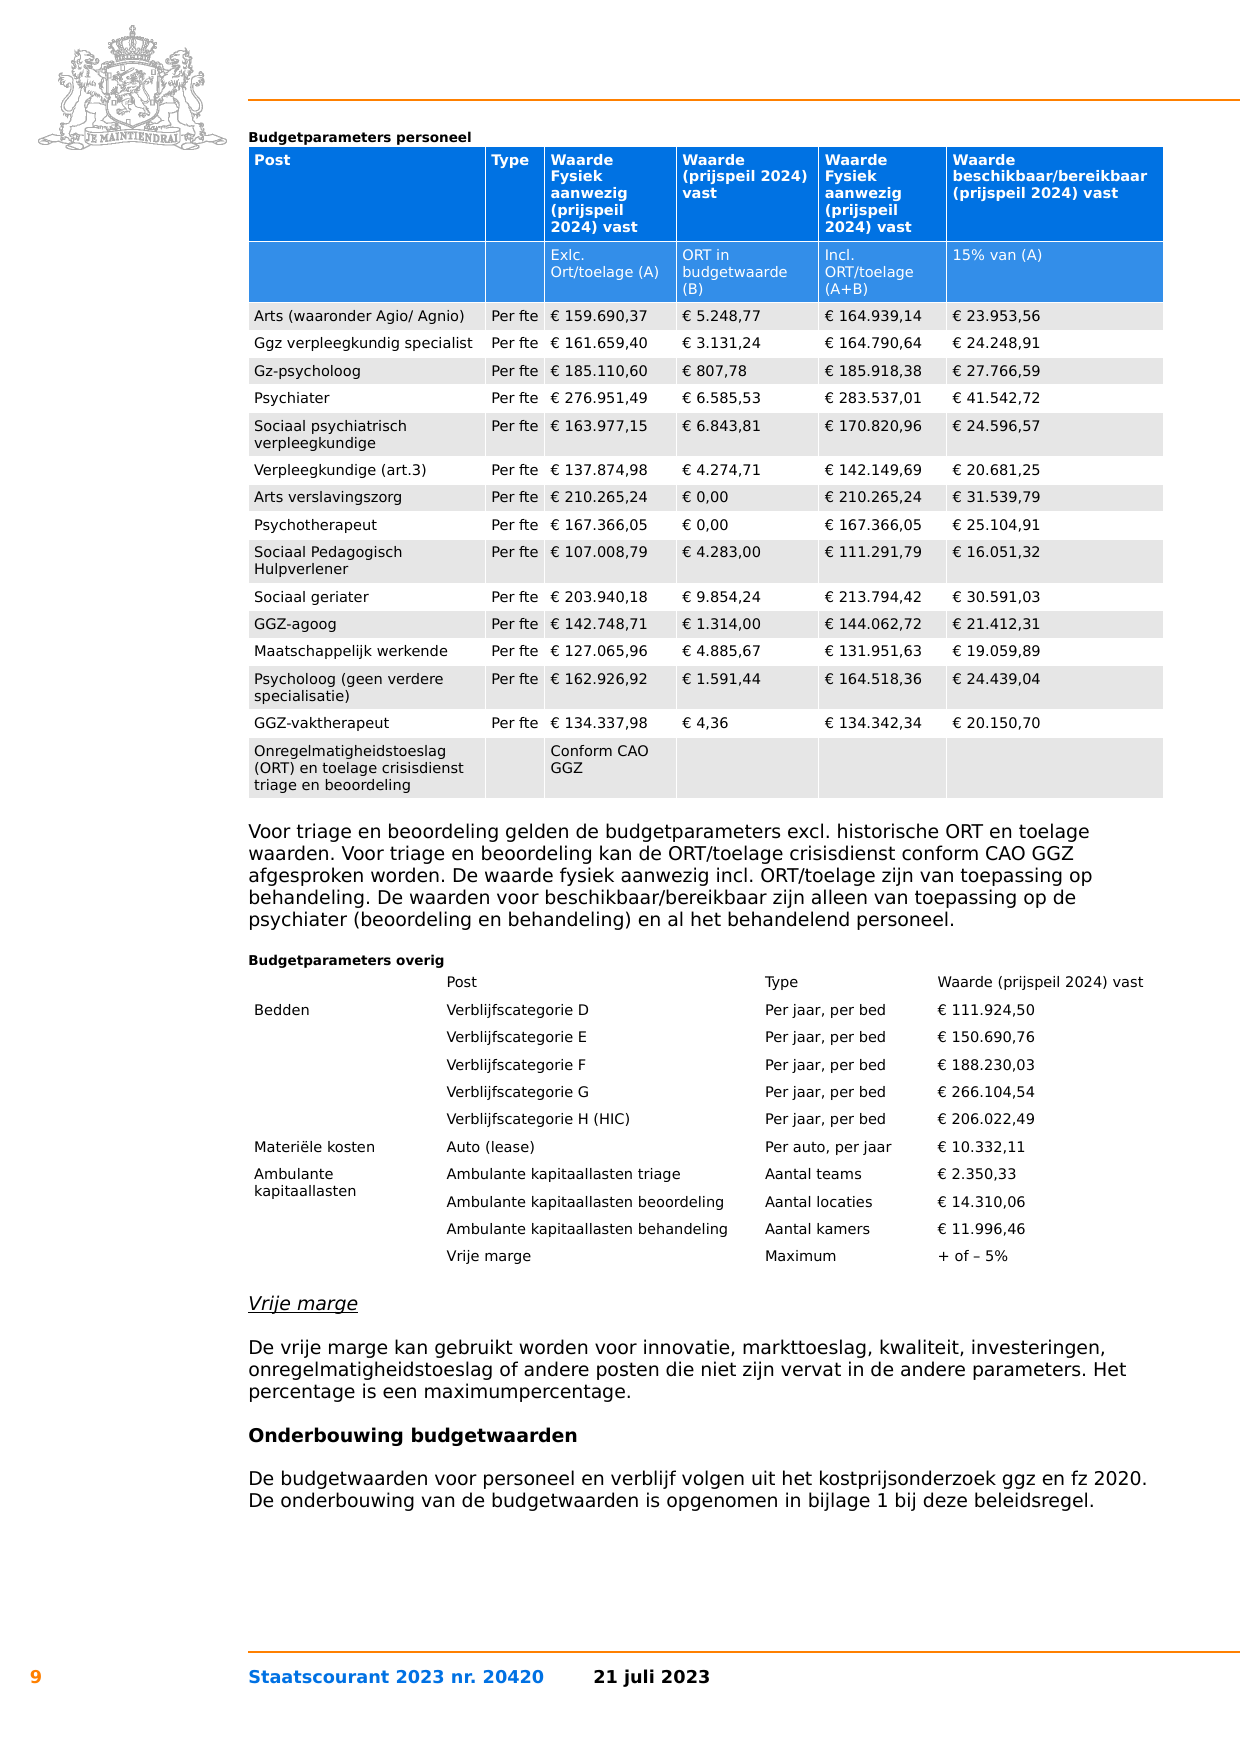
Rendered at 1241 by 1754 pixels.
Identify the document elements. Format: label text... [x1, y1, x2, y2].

table_cell € 188.230,03 [932, 1052, 1163, 1078]
table_cell + of – 5% [932, 1244, 1163, 1270]
table_cell € 164.518,36 [819, 666, 946, 709]
table_cell Ggz verpleegkundig specialist [249, 331, 485, 357]
table_cell Incl. ORT/toelage (A+B) [819, 242, 946, 302]
table_cell Vrije marge [441, 1244, 758, 1270]
table_cell € 134.337,98 [545, 710, 676, 737]
table_cell € 210.265,24 [819, 485, 946, 511]
table_cell Aantal teams [759, 1161, 931, 1188]
table_cell GGZ-agoog [249, 611, 485, 638]
table_cell € 283.537,01 [819, 386, 946, 412]
table_cell € 21.412,31 [947, 611, 1163, 638]
table_cell Ambulante kapitaallasten [249, 1161, 440, 1242]
table_cell Materiële kosten [249, 1134, 440, 1160]
table_cell Per fte [486, 666, 544, 709]
table_cell € 23.953,56 [947, 303, 1163, 330]
table_cell Per jaar, per bed [759, 1079, 931, 1106]
table_cell € 159.690,37 [545, 303, 676, 330]
table_cell Post [249, 147, 485, 241]
table_cell € 24.439,04 [947, 666, 1163, 709]
table_cell € 131.951,63 [819, 639, 946, 665]
table_cell ORT in budgetwaarde (B) [677, 242, 818, 302]
table_cell Psychotherapeut [249, 512, 485, 538]
table_cell Type [759, 970, 931, 996]
subtitle Onderbouwing budgetwaarden [248, 1424, 1163, 1446]
table_cell € 163.977,15 [545, 413, 676, 456]
table_cell Ambulante kapitaallasten behandeling [441, 1216, 758, 1242]
table_header Budgetparameters personeel [248, 130, 1163, 146]
table_cell [486, 242, 544, 302]
table_cell € 137.874,98 [545, 457, 676, 484]
table_cell Gz-psycholoog [249, 358, 485, 384]
table_cell Per fte [486, 639, 544, 665]
table_cell € 111.291,79 [819, 540, 946, 583]
table_cell € 4,36 [677, 710, 818, 737]
table_cell Per fte [486, 485, 544, 511]
table_cell € 11.996,46 [932, 1216, 1163, 1242]
table_cell 15% van (A) [947, 242, 1163, 302]
table_cell € 20.681,25 [947, 457, 1163, 484]
table_cell Sociaal geriater [249, 584, 485, 610]
table_cell [677, 738, 818, 798]
table_cell Arts (waaronder Agio/ Agnio) [249, 303, 485, 330]
table_cell GGZ-vaktherapeut [249, 710, 485, 737]
table_cell € 6.843,81 [677, 413, 818, 456]
table_cell Verblijfscategorie D [441, 997, 758, 1023]
table_cell € 19.059,89 [947, 639, 1163, 665]
table_cell Per jaar, per bed [759, 997, 931, 1023]
table_cell € 142.748,71 [545, 611, 676, 638]
table_cell Per fte [486, 457, 544, 484]
table_cell € 9.854,24 [677, 584, 818, 610]
table_cell Per fte [486, 611, 544, 638]
table_cell € 107.008,79 [545, 540, 676, 583]
picture [38, 25, 227, 150]
table_cell Per jaar, per bed [759, 1024, 931, 1051]
text De onderbouwing van de budgetwaarden is opgenomen in bijlage 1 bij deze beleidsregel. [248, 1490, 1163, 1512]
table_cell € 164.790,64 [819, 331, 946, 357]
table_cell € 276.951,49 [545, 386, 676, 412]
table_cell € 4.283,00 [677, 540, 818, 583]
table_cell € 111.924,50 [932, 997, 1163, 1023]
table_cell Verblijfscategorie G [441, 1079, 758, 1106]
table_cell [249, 1244, 440, 1270]
table_cell € 3.131,24 [677, 331, 818, 357]
table_cell € 27.766,59 [947, 358, 1163, 384]
subtitle Vrije marge [248, 1293, 1163, 1315]
table_cell Verpleegkundige (art.3) [249, 457, 485, 484]
table_cell Per fte [486, 710, 544, 737]
table_cell € 0,00 [677, 485, 818, 511]
table_cell € 134.342,34 [819, 710, 946, 737]
table_cell Waarde (prijspeil 2024) vast [677, 147, 818, 241]
table_cell Sociaal Pedagogisch Hulpverlener [249, 540, 485, 583]
table_cell [249, 970, 440, 996]
table_cell € 206.022,49 [932, 1107, 1163, 1133]
table_cell € 167.366,05 [819, 512, 946, 538]
table_cell € 185.918,38 [819, 358, 946, 384]
table_cell € 24.596,57 [947, 413, 1163, 456]
table_cell Per fte [486, 413, 544, 456]
table_cell Per fte [486, 303, 544, 330]
table_cell [947, 738, 1163, 798]
table_cell € 807,78 [677, 358, 818, 384]
table_cell [486, 738, 544, 798]
table_cell € 0,00 [677, 512, 818, 538]
table_cell Waarde Fysiek aanwezig (prijspeil 2024) vast [545, 147, 676, 241]
table_cell Aantal locaties [759, 1189, 931, 1215]
table_cell Ambulante kapitaallasten beoordeling [441, 1189, 758, 1215]
text De budgetwaarden voor personeel en verblijf volgen uit het kostprijsonderzoek ggz en fz 2020. [248, 1468, 1163, 1490]
table_cell € 41.542,72 [947, 386, 1163, 412]
table_cell € 4.885,67 [677, 639, 818, 665]
table_cell Verblijfscategorie H (HIC) [441, 1107, 758, 1133]
table_cell Maximum [759, 1244, 931, 1270]
table_cell € 4.274,71 [677, 457, 818, 484]
table_cell Per fte [486, 331, 544, 357]
table_cell € 170.820,96 [819, 413, 946, 456]
table_cell Aantal kamers [759, 1216, 931, 1242]
table_cell Arts verslavingszorg [249, 485, 485, 511]
table_cell € 25.104,91 [947, 512, 1163, 538]
table_cell Bedden [249, 997, 440, 1133]
table_cell € 10.332,11 [932, 1134, 1163, 1160]
table_cell Per fte [486, 584, 544, 610]
table_cell € 203.940,18 [545, 584, 676, 610]
table_cell Per jaar, per bed [759, 1107, 931, 1133]
table_cell € 185.110,60 [545, 358, 676, 384]
table_cell € 20.150,70 [947, 710, 1163, 737]
table_cell Maatschappelijk werkende [249, 639, 485, 665]
table_cell Verblijfscategorie F [441, 1052, 758, 1078]
table_cell Auto (lease) [441, 1134, 758, 1160]
table_cell Post [441, 970, 758, 996]
table_header Budgetparameters overig [248, 953, 1163, 968]
table_cell € 6.585,53 [677, 386, 818, 412]
table_cell € 31.539,79 [947, 485, 1163, 511]
table_cell Exlc. Ort/toelage (A) [545, 242, 676, 302]
table_cell € 5.248,77 [677, 303, 818, 330]
table_cell Per jaar, per bed [759, 1052, 931, 1078]
table_cell Ambulante kapitaallasten triage [441, 1161, 758, 1188]
table_cell Per fte [486, 512, 544, 538]
table_cell Waarde beschikbaar/bereikbaar (prijspeil 2024) vast [947, 147, 1163, 241]
table_cell € 2.350,33 [932, 1161, 1163, 1188]
table_cell Conform CAO GGZ [545, 738, 676, 798]
table_cell Per fte [486, 358, 544, 384]
table_cell Per auto, per jaar [759, 1134, 931, 1160]
table_cell Per fte [486, 386, 544, 412]
table_cell Per fte [486, 540, 544, 583]
table_cell € 164.939,14 [819, 303, 946, 330]
table_cell € 142.149,69 [819, 457, 946, 484]
text De vrije marge kan gebruikt worden voor innovatie, markttoeslag, kwaliteit, investeringen, onregelmatigheidstoeslag of andere posten die niet zijn vervat in de andere parameters. Het percentage is een maximumpercentage. [248, 1337, 1163, 1403]
table_cell € 1.591,44 [677, 666, 818, 709]
table_cell Psychiater [249, 386, 485, 412]
table_cell € 210.265,24 [545, 485, 676, 511]
text Voor triage en beoordeling gelden de budgetparameters excl. historische ORT en toelage waarden. Voor triage en beoordeling kan de ORT/toelage crisisdienst conform CAO GGZ afgesproken worden. De waarde fysiek aanwezig incl. ORT/toelage zijn van toepassing op behandeling. De waarden voor beschikbaar/bereikbaar zijn alleen van toepassing op de psychiater (beoordeling en behandeling) en al het behandelend personeel. [248, 821, 1163, 931]
table_cell € 266.104,54 [932, 1079, 1163, 1106]
table_cell € 150.690,76 [932, 1024, 1163, 1051]
table_cell € 1.314,00 [677, 611, 818, 638]
table_cell Waarde Fysiek aanwezig (prijspeil 2024) vast [819, 147, 946, 241]
table_cell [249, 242, 485, 302]
table_cell € 30.591,03 [947, 584, 1163, 610]
table_cell € 144.062,72 [819, 611, 946, 638]
table_cell € 161.659,40 [545, 331, 676, 357]
table_cell Sociaal psychiatrisch verpleegkundige [249, 413, 485, 456]
table_cell Onregelmatigheidstoeslag (ORT) en toelage crisisdienst triage en beoordeling [249, 738, 485, 798]
table_cell € 162.926,92 [545, 666, 676, 709]
table_cell € 16.051,32 [947, 540, 1163, 583]
table_cell € 127.065,96 [545, 639, 676, 665]
table_cell € 213.794,42 [819, 584, 946, 610]
table_cell Type [486, 147, 544, 241]
table_cell Psycholoog (geen verdere specialisatie) [249, 666, 485, 709]
table_cell € 24.248,91 [947, 331, 1163, 357]
table_cell Waarde (prijspeil 2024) vast [932, 970, 1163, 996]
table_cell Verblijfscategorie E [441, 1024, 758, 1051]
table_cell [819, 738, 946, 798]
table_cell € 14.310,06 [932, 1189, 1163, 1215]
table_cell € 167.366,05 [545, 512, 676, 538]
